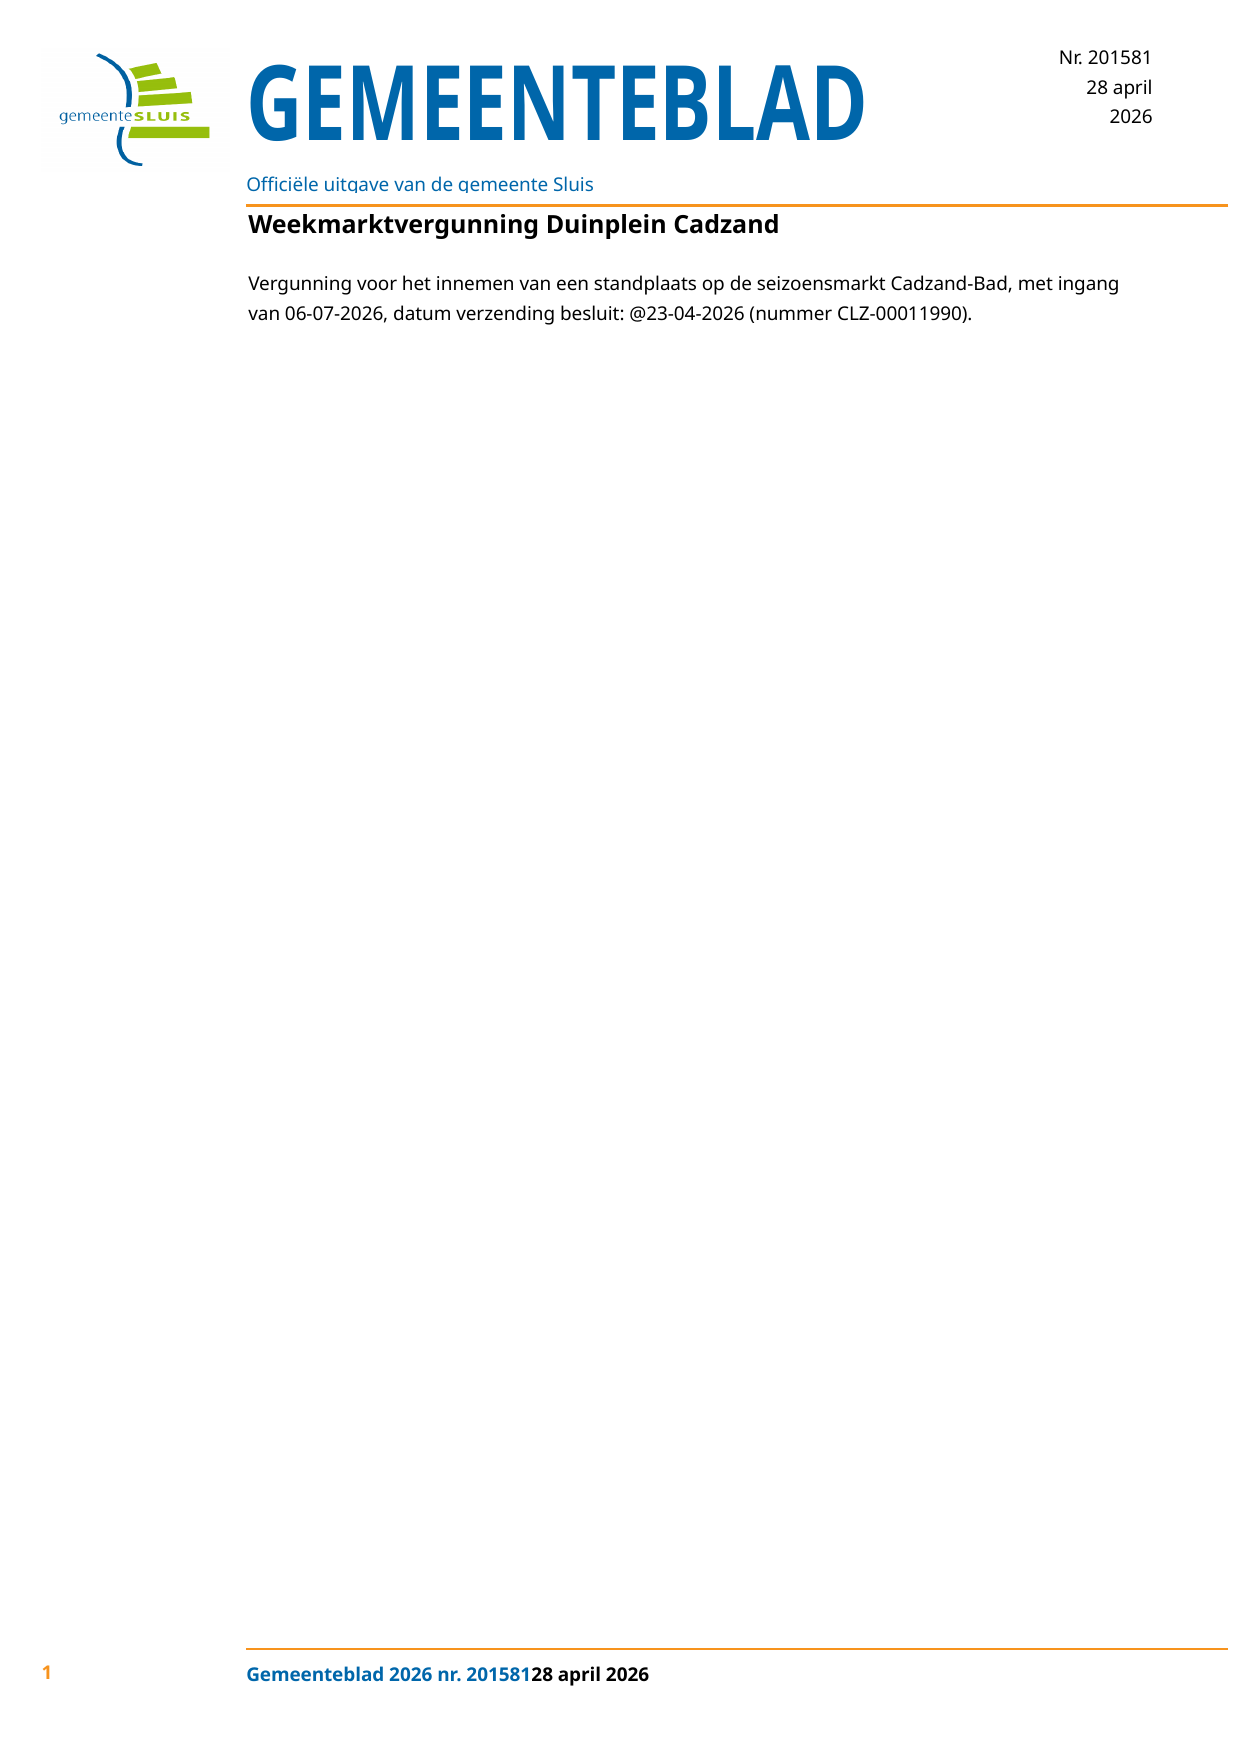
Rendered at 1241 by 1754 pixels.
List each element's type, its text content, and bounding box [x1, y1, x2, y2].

text Weekmarktvergunning Duinplein Cadzand [248, 207, 1152, 241]
text Vergunning voor het innemen van een standplaats op de seizoensmarkt Cadzand-Bad, met ingang van 06-07-2026, datum verzending besluit: @23-04-2026 (nummer CLZ-00011990). [248, 270, 1152, 326]
picture [41, 47, 231, 172]
